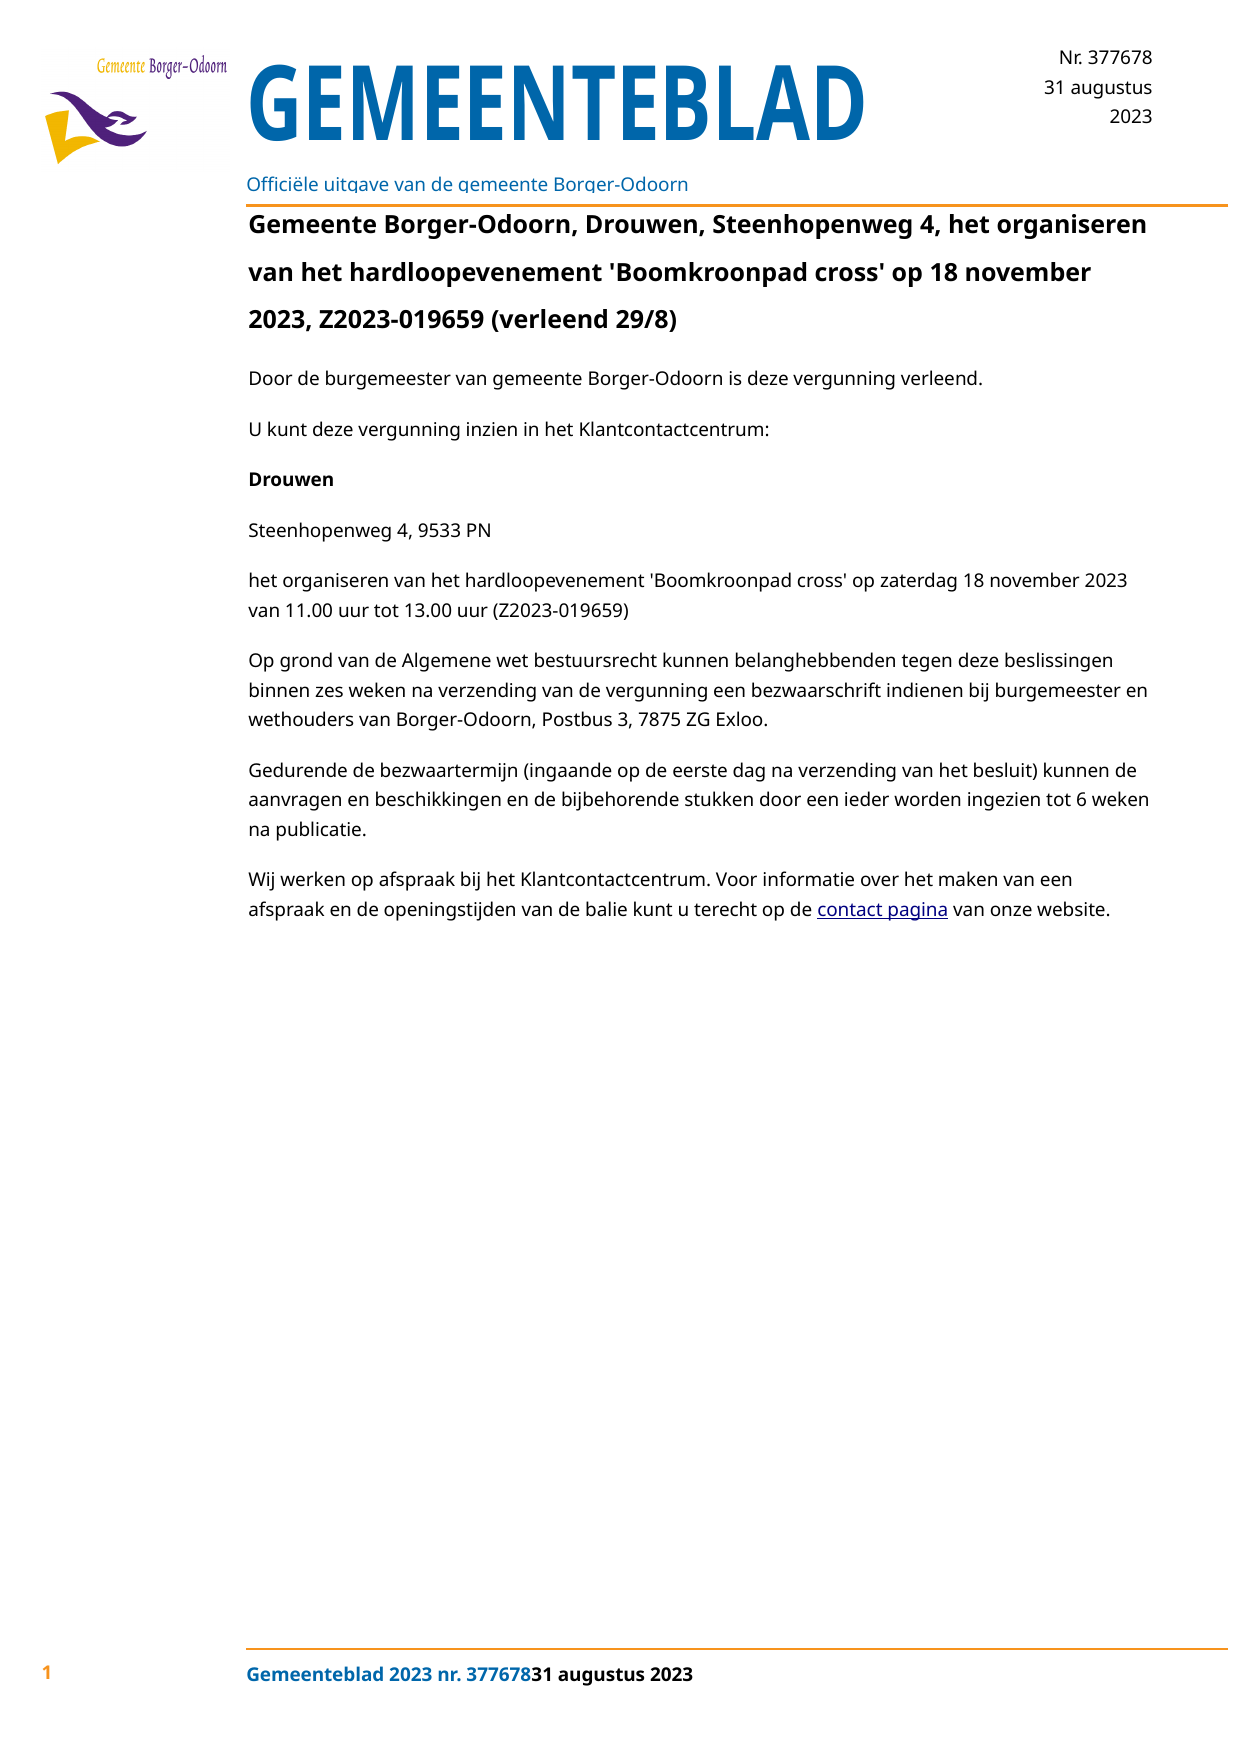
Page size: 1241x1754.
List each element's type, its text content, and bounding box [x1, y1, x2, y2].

text U kunt deze vergunning inzien in het Klantcontactcentrum: [248, 416, 1152, 442]
text Op grond van de Algemene wet bestuursrecht kunnen belanghebbenden tegen deze beslissingen binnen zes weken na verzending van de vergunning een bezwaarschrift indienen bij burgemeester en wethouders van Borger-Odoorn, Postbus 3, 7875 ZG Exloo. [248, 647, 1152, 732]
text Gemeente Borger-Odoorn, Drouwen, Steenhopenweg 4, het organiseren van het hardloopevenement 'Boomkroonpad cross' op 18 november 2023, Z2023-019659 (verleend 29/8) [248, 207, 1152, 336]
text het organiseren van het hardloopevenement 'Boomkroonpad cross' op zaterdag 18 november 2023 van 11.00 uur tot 13.00 uur (Z2023-019659) [248, 567, 1152, 622]
text Drouwen [248, 466, 1152, 492]
text Door de burgemeester van gemeente Borger-Odoorn is deze vergunning verleend. [248, 366, 1152, 391]
text Gedurende de bezwaartermijn (ingaande op de eerste dag na verzending van het besluit) kunnen de aanvragen en beschikkingen en de bijbehorende stukken door een ieder worden ingezien tot 6 weken na publicatie. [248, 757, 1152, 842]
text Wij werken op afspraak bij het Klantcontactcentrum. Voor informatie over het maken van een afspraak en de openingstijden van de balie kunt u terecht op de contact pagina van onze website. [248, 866, 1152, 922]
picture [41, 47, 231, 172]
text Steenhopenweg 4, 9533 PN [248, 517, 1152, 542]
